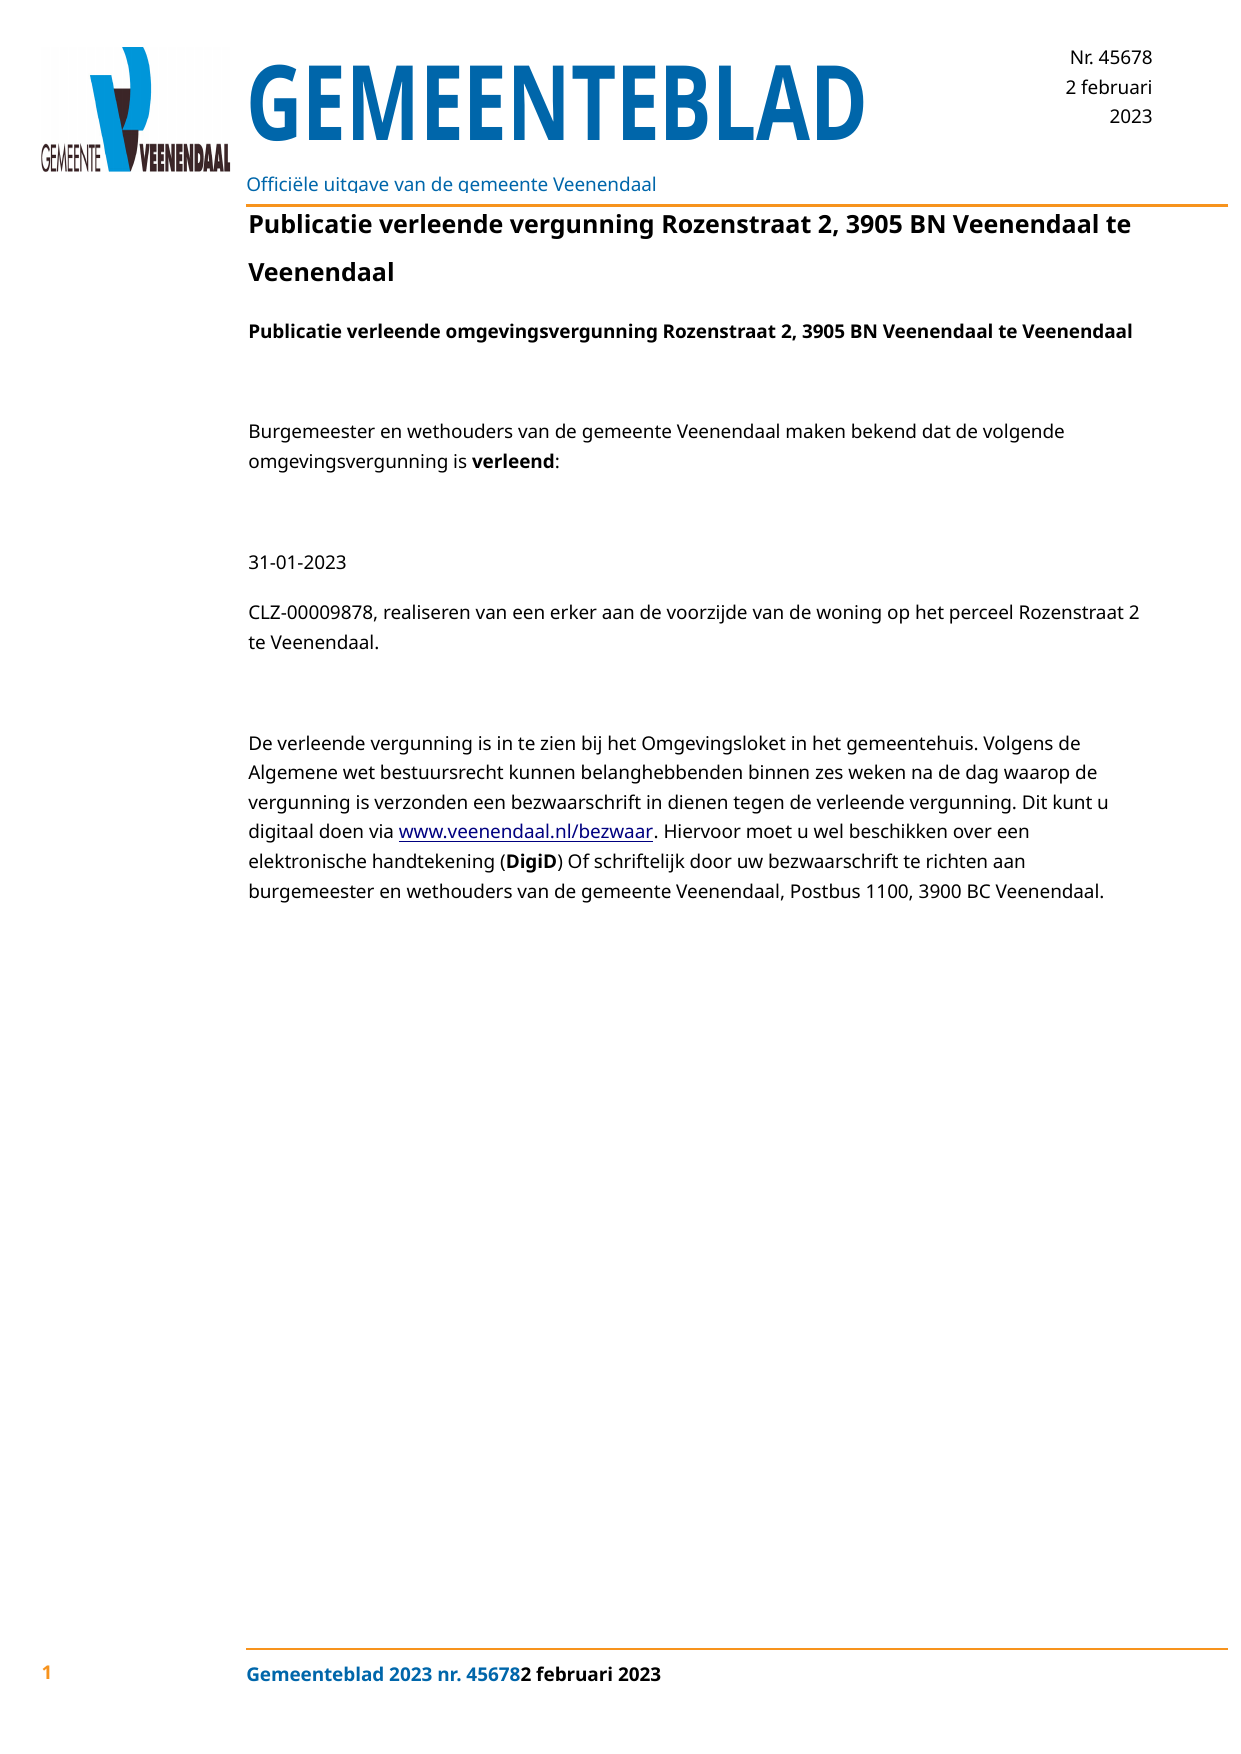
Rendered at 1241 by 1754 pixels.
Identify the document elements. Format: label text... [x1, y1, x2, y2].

picture [123, 47, 231, 172]
text CLZ-00009878, realiseren van een erker aan de voorzijde van de woning op het perceel Rozenstraat 2 te Veenendaal. [248, 599, 1152, 655]
picture [41, 47, 130, 172]
text De verleende vergunning is in te zien bij het Omgevingsloket in het gemeentehuis. Volgens de Algemene wet bestuursrecht kunnen belanghebbenden binnen zes weken na de dag waarop de vergunning is verzonden een bezwaarschrift in dienen tegen de verleende vergunning. Dit kunt u digitaal doen via www.veenendaal.nl/bezwaar. Hiervoor moet u wel beschikken over een elektronische handtekening (DigiD) Of schriftelijk door uw bezwaarschrift te richten aan burgemeester en wethouders van de gemeente Veenendaal, Postbus 1100, 3900 BC Veenendaal. [248, 730, 1152, 904]
text Burgemeester en wethouders van de gemeente Veenendaal maken bekend dat de volgende omgevingsvergunning is verleend: [248, 419, 1152, 474]
text 31-01-2023 [248, 549, 1152, 575]
text Publicatie verleende vergunning Rozenstraat 2, 3905 BN Veenendaal te Veenendaal [248, 207, 1152, 288]
text Publicatie verleende omgevingsvergunning Rozenstraat 2, 3905 BN Veenendaal te Veenendaal [248, 318, 1152, 344]
